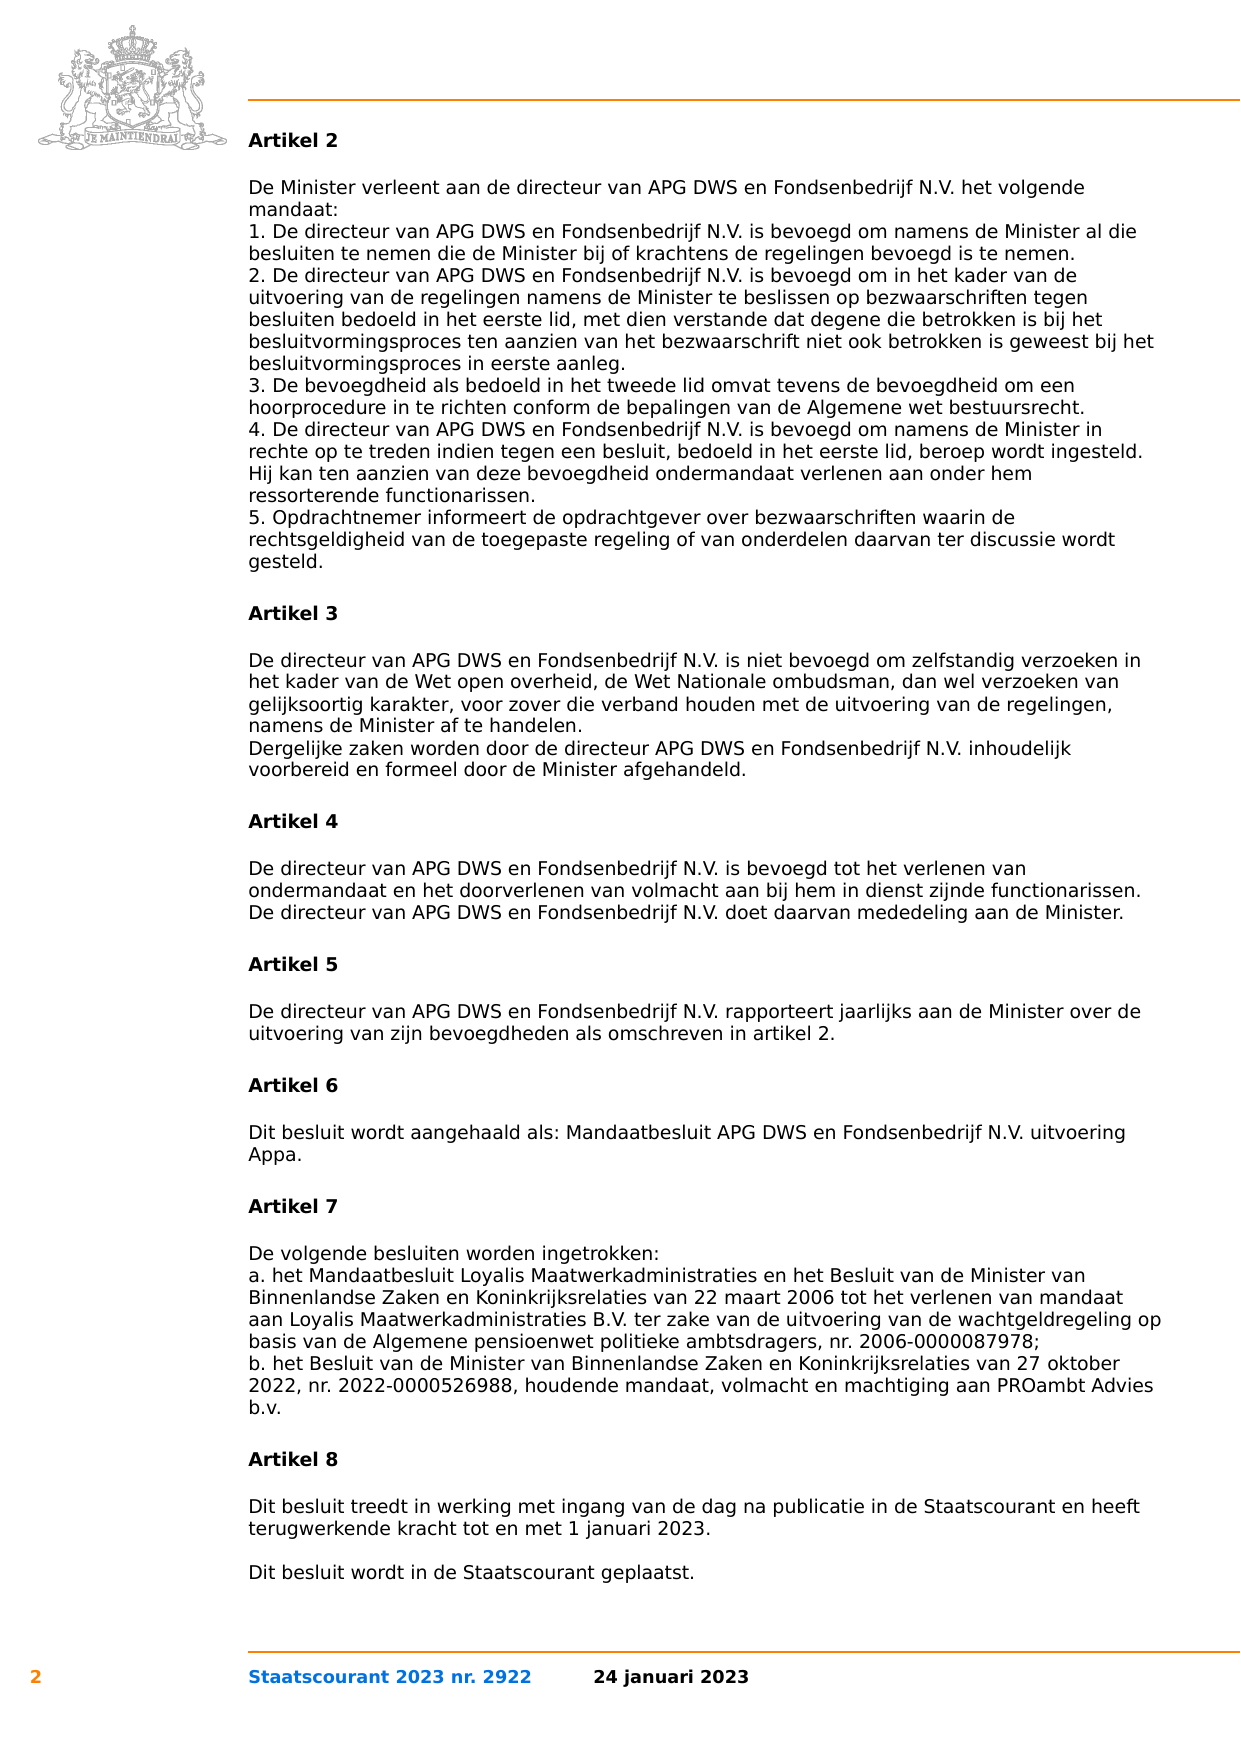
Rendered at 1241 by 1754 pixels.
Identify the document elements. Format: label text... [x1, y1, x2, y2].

subtitle Artikel 6 [248, 1075, 1163, 1097]
text 4. De directeur van APG DWS en Fondsenbedrijf N.V. is bevoegd om namens de Minister in rechte op te treden indien tegen een besluit, bedoeld in het eerste lid, beroep wordt ingesteld. Hij kan ten aanzien van deze bevoegdheid ondermandaat verlenen aan onder hem ressorterende functionarissen. [248, 419, 1163, 507]
text 5. Opdrachtnemer informeert de opdrachtgever over bezwaarschriften waarin de rechtsgeldigheid van de toegepaste regeling of van onderdelen daarvan ter discussie wordt gesteld. [248, 507, 1163, 572]
text De directeur van APG DWS en Fondsenbedrijf N.V. rapporteert jaarlijks aan de Minister over de uitvoering van zijn bevoegdheden als omschreven in artikel 2. [248, 1001, 1163, 1045]
text De directeur van APG DWS en Fondsenbedrijf N.V. is niet bevoegd om zelfstandig verzoeken in het kader van de Wet open overheid, de Wet Nationale ombudsman, dan wel verzoeken van gelijksoortig karakter, voor zover die verband houden met de uitvoering van de regelingen, namens de Minister af te handelen. [248, 649, 1163, 737]
text De volgende besluiten worden ingetrokken: [248, 1243, 1163, 1265]
subtitle Artikel 8 [248, 1449, 1163, 1471]
subtitle Artikel 2 [248, 130, 1163, 152]
subtitle Artikel 5 [248, 954, 1163, 976]
text a. het Mandaatbesluit Loyalis Maatwerkadministraties en het Besluit van de Minister van Binnenlandse Zaken en Koninkrijksrelaties van 22 maart 2006 tot het verlenen van mandaat aan Loyalis Maatwerkadministraties B.V. ter zake van de uitvoering van de wachtgeldregeling op basis van de Algemene pensioenwet politieke ambtsdragers, nr. 2006-0000087978; [248, 1265, 1163, 1353]
text b. het Besluit van de Minister van Binnenlandse Zaken en Koninkrijksrelaties van 27 oktober 2022, nr. 2022-0000526988, houdende mandaat, volmacht en machtiging aan PROambt Advies b.v. [248, 1353, 1163, 1419]
text De Minister verleent aan de directeur van APG DWS en Fondsenbedrijf N.V. het volgende mandaat: [248, 177, 1163, 221]
text 2. De directeur van APG DWS en Fondsenbedrijf N.V. is bevoegd om in het kader van de uitvoering van de regelingen namens de Minister te beslissen op bezwaarschriften tegen besluiten bedoeld in het eerste lid, met dien verstande dat degene die betrokken is bij het besluitvormingsproces ten aanzien van het bezwaarschrift niet ook betrokken is geweest bij het besluitvormingsproces in eerste aanleg. [248, 265, 1163, 375]
text 3. De bevoegdheid als bedoeld in het tweede lid omvat tevens de bevoegdheid om een hoorprocedure in te richten conform de bepalingen van de Algemene wet bestuursrecht. [248, 375, 1163, 419]
text Dit besluit wordt in de Staatscourant geplaatst. [248, 1562, 1163, 1584]
text Dergelijke zaken worden door de directeur APG DWS en Fondsenbedrijf N.V. inhoudelijk voorbereid en formeel door de Minister afgehandeld. [248, 737, 1163, 781]
text Dit besluit wordt aangehaald als: Mandaatbesluit APG DWS en Fondsenbedrijf N.V. uitvoering Appa. [248, 1122, 1163, 1166]
subtitle Artikel 4 [248, 811, 1163, 833]
text De directeur van APG DWS en Fondsenbedrijf N.V. is bevoegd tot het verlenen van ondermandaat en het doorverlenen van volmacht aan bij hem in dienst zijnde functionarissen. De directeur van APG DWS en Fondsenbedrijf N.V. doet daarvan mededeling aan de Minister. [248, 858, 1163, 924]
subtitle Artikel 3 [248, 602, 1163, 624]
picture [38, 25, 227, 150]
text Dit besluit treedt in werking met ingang van de dag na publicatie in de Staatscourant en heeft terugwerkende kracht tot en met 1 januari 2023. [248, 1496, 1163, 1540]
text 1. De directeur van APG DWS en Fondsenbedrijf N.V. is bevoegd om namens de Minister al die besluiten te nemen die de Minister bij of krachtens de regelingen bevoegd is te nemen. [248, 221, 1163, 265]
subtitle Artikel 7 [248, 1196, 1163, 1218]
